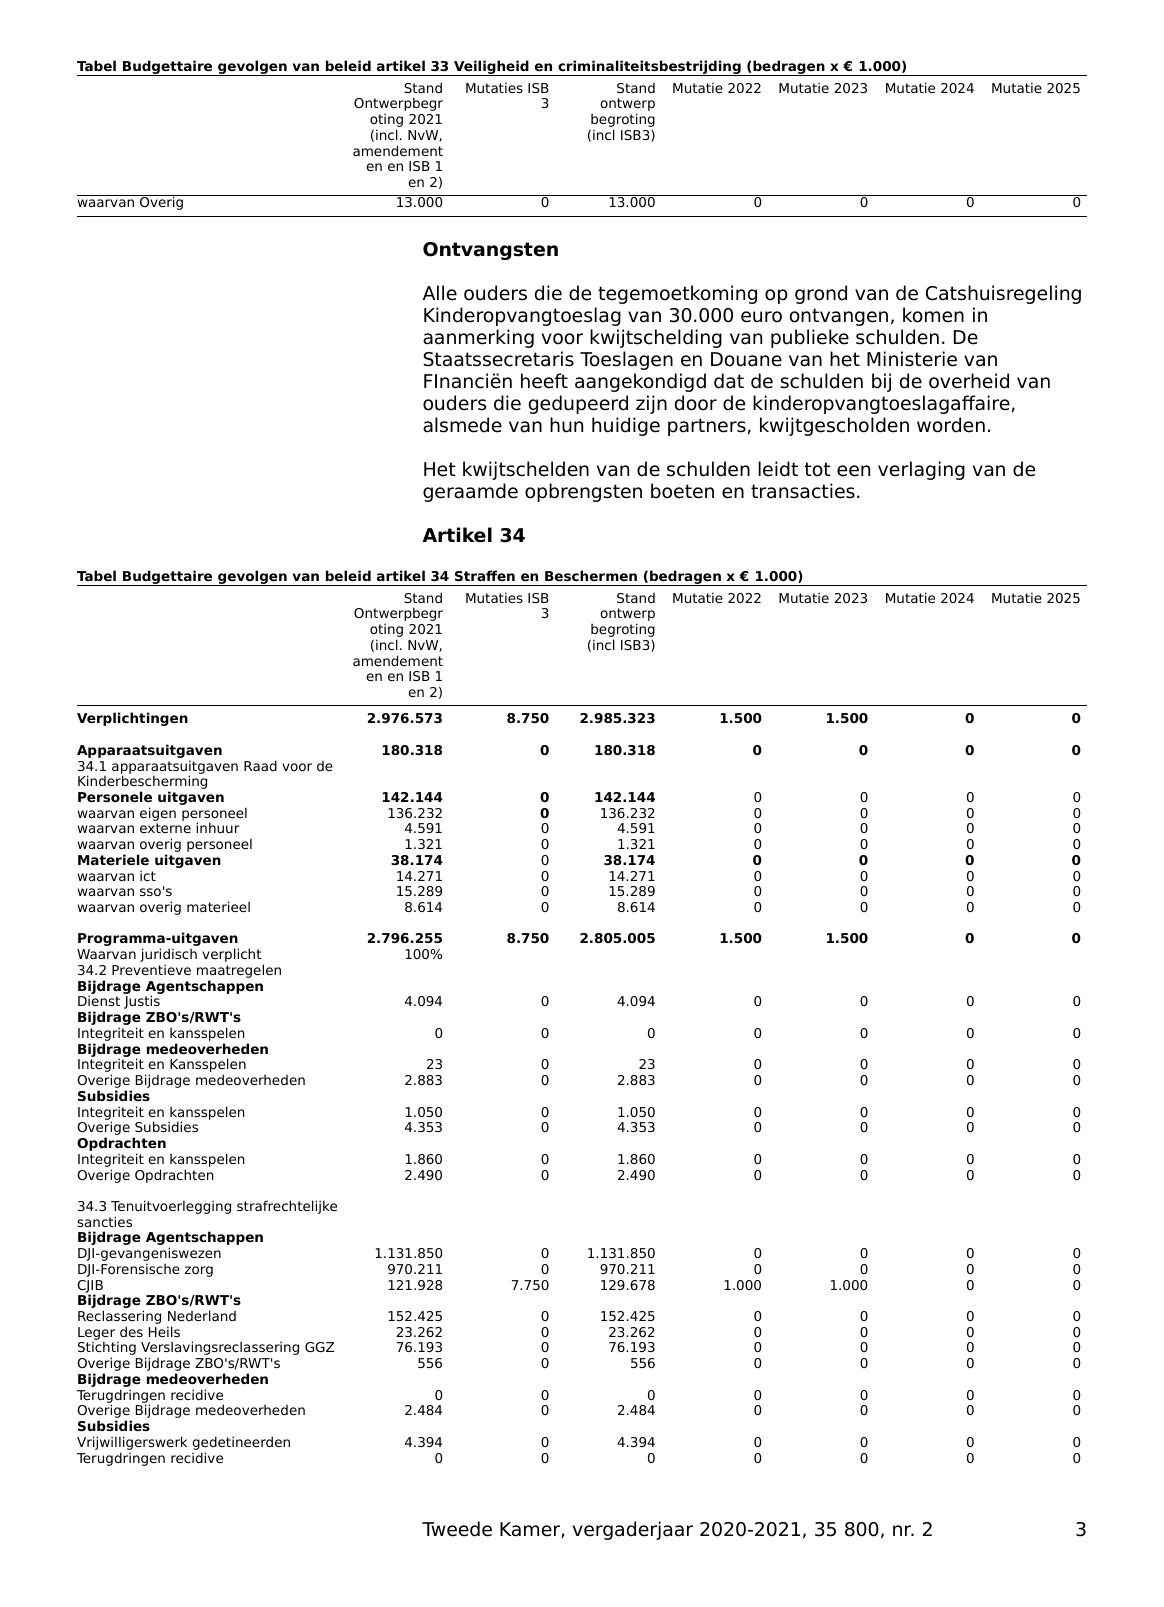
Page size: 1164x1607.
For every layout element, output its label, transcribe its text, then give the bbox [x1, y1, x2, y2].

table_cell 0 [449, 1152, 555, 1167]
table_cell [768, 1293, 874, 1309]
table_cell [77, 586, 342, 705]
table_cell 142.144 [555, 790, 661, 806]
table_cell 2.796.255 [343, 931, 449, 947]
table_cell 0 [768, 900, 874, 916]
table_cell [449, 1230, 555, 1246]
table_cell 1.500 [661, 706, 768, 727]
table_cell Mutatie 2024 [874, 76, 980, 195]
table_cell [449, 1419, 555, 1435]
table_cell 0 [874, 1278, 980, 1293]
table_cell 23.262 [343, 1325, 449, 1340]
table_cell 2.484 [343, 1403, 449, 1419]
table_cell 0 [874, 900, 980, 916]
table_cell [343, 1293, 449, 1309]
table_cell [874, 727, 980, 743]
table_cell 0 [661, 821, 768, 837]
table_cell 0 [768, 1120, 874, 1136]
table_cell 0 [768, 1403, 874, 1419]
table_cell 14.271 [343, 869, 449, 884]
table_cell [874, 1010, 980, 1026]
table_cell [449, 963, 555, 978]
table_cell 0 [980, 1073, 1087, 1089]
table_cell 152.425 [555, 1309, 661, 1324]
table_cell 0 [874, 1120, 980, 1136]
table_cell [768, 727, 874, 743]
table_cell 0 [980, 1435, 1087, 1450]
table_cell Waarvan juridisch verplicht [77, 947, 342, 963]
table_cell Overige Bijdrage medeoverheden [77, 1403, 342, 1419]
table_cell [768, 1199, 874, 1230]
table_cell 0 [661, 1120, 768, 1136]
table_cell 0 [874, 806, 980, 821]
table_cell [874, 1183, 980, 1199]
table_cell 0 [980, 1246, 1087, 1262]
table_cell [449, 1136, 555, 1152]
table_cell 0 [980, 1356, 1087, 1372]
table_cell 0 [874, 1167, 980, 1183]
table_cell [768, 1230, 874, 1246]
table_cell 0 [449, 806, 555, 821]
table_cell [661, 916, 768, 931]
table_cell 0 [980, 790, 1087, 806]
table_cell 1.500 [768, 706, 874, 727]
table_cell 0 [449, 1340, 555, 1356]
table_cell Materiele uitgaven [77, 853, 342, 868]
table_cell 0 [449, 900, 555, 916]
table_cell [980, 1089, 1087, 1104]
table_cell Mutaties ISB 3 [449, 76, 555, 195]
table_cell 0 [980, 806, 1087, 821]
table_cell Opdrachten [77, 1136, 342, 1152]
table_cell 0 [661, 837, 768, 853]
table_cell 0 [874, 1435, 980, 1450]
table_cell [555, 963, 661, 978]
table_cell [449, 1183, 555, 1199]
table_cell 0 [768, 821, 874, 837]
table_cell [449, 1041, 555, 1057]
table_cell 0 [661, 1057, 768, 1073]
table_cell [874, 1041, 980, 1057]
table_cell 8.750 [449, 931, 555, 947]
table_cell 0 [980, 1309, 1087, 1324]
table_cell 2.490 [555, 1167, 661, 1183]
table_cell 4.394 [343, 1435, 449, 1450]
table_cell [555, 1041, 661, 1057]
table_cell DJI-Forensische zorg [77, 1262, 342, 1277]
table_cell [874, 947, 980, 963]
table_cell 0 [661, 1435, 768, 1450]
table_cell 1.050 [343, 1104, 449, 1120]
table_cell 0 [661, 1309, 768, 1324]
table_cell [449, 758, 555, 790]
table_cell [874, 1089, 980, 1104]
table_cell [768, 1136, 874, 1152]
subtitle Artikel 34 [422, 525, 1087, 547]
table_cell 0 [661, 1356, 768, 1372]
text Het kwijtschelden van de schulden leidt tot een verlaging van de geraamde opbrengsten boeten en transacties. [422, 459, 1087, 503]
table_cell Bijdrage Agentschappen [77, 979, 342, 994]
table_cell 0 [874, 931, 980, 947]
table_cell [555, 758, 661, 790]
table_cell 970.211 [343, 1262, 449, 1277]
table_cell [555, 1293, 661, 1309]
table_cell 0 [449, 1026, 555, 1041]
table_cell 0 [874, 884, 980, 900]
table_cell 0 [768, 1356, 874, 1372]
table_cell [874, 1372, 980, 1387]
table_cell 0 [661, 1073, 768, 1089]
table_cell [449, 1372, 555, 1387]
table_cell 0 [768, 1450, 874, 1466]
table_cell 0 [980, 1450, 1087, 1466]
table_cell Bijdrage ZBO's/RWT's [77, 1293, 342, 1309]
table_cell 8.750 [449, 706, 555, 727]
table_cell 0 [449, 1309, 555, 1324]
table_cell 0 [980, 1026, 1087, 1041]
table_cell Subsidies [77, 1089, 342, 1104]
table_cell [661, 727, 768, 743]
table_cell [343, 758, 449, 790]
table_cell 129.678 [555, 1278, 661, 1293]
table_cell 2.985.323 [555, 706, 661, 727]
table_cell 0 [874, 1104, 980, 1120]
table_cell [449, 1089, 555, 1104]
table_cell [768, 947, 874, 963]
table_cell 0 [874, 1262, 980, 1277]
table_cell 0 [980, 1104, 1087, 1120]
table_cell 34.1 apparaatsuitgaven Raad voor de Kinderbescherming [77, 758, 342, 790]
table_cell 1.321 [555, 837, 661, 853]
table_cell 13.000 [343, 196, 449, 216]
table_cell 0 [661, 1450, 768, 1466]
table_cell 0 [980, 1340, 1087, 1356]
table_cell Verplichtingen [77, 706, 342, 727]
table_cell [555, 1089, 661, 1104]
table_cell 0 [768, 1246, 874, 1262]
table_cell 180.318 [555, 743, 661, 758]
table_cell 2.976.573 [343, 706, 449, 727]
table_cell 0 [768, 1325, 874, 1340]
table_cell [343, 1041, 449, 1057]
table_cell [555, 947, 661, 963]
table_cell [449, 916, 555, 931]
table_cell [874, 979, 980, 994]
text Alle ouders die de tegemoetkoming op grond van de Catshuisregeling Kinderopvangtoeslag van 30.000 euro ontvangen, komen in aanmerking voor kwijtschelding van publieke schulden. De Staatssecretaris Toeslagen en Douane van het Ministerie van FInanciën heeft aangekondigd dat de schulden bij de overheid van ouders die gedupeerd zijn door de kinderopvangtoeslagaffaire, alsmede van hun huidige partners, kwijtgescholden worden. [422, 283, 1087, 437]
table_cell 0 [661, 1325, 768, 1340]
table_cell 4.094 [343, 994, 449, 1010]
table_cell 0 [874, 1152, 980, 1167]
table_cell 8.614 [555, 900, 661, 916]
table_cell 0 [874, 1026, 980, 1041]
table_cell [661, 947, 768, 963]
table_cell 0 [449, 837, 555, 853]
table_cell 0 [874, 994, 980, 1010]
table_cell [343, 1010, 449, 1026]
table_cell [555, 916, 661, 931]
table_cell [980, 1183, 1087, 1199]
table_cell 1.860 [555, 1152, 661, 1167]
table_cell waarvan eigen personeel [77, 806, 342, 821]
table_cell 556 [343, 1356, 449, 1372]
table_cell [980, 1041, 1087, 1057]
table_header Tabel Budgettaire gevolgen van beleid artikel 33 Veiligheid en criminaliteitsbestrijding (bedragen x € 1.000) [77, 59, 1087, 75]
table_cell Mutaties ISB 3 [449, 586, 555, 705]
table_cell Mutatie 2023 [768, 76, 874, 195]
table_cell 2.805.005 [555, 931, 661, 947]
table_cell 0 [874, 1450, 980, 1466]
table_cell Stand ontwerp begroting (incl ISB3) [555, 586, 661, 705]
table_cell 0 [874, 1309, 980, 1324]
table_cell 0 [661, 884, 768, 900]
table_cell [874, 1419, 980, 1435]
table_cell 76.193 [555, 1340, 661, 1356]
table_cell 0 [768, 1388, 874, 1403]
table_cell [661, 979, 768, 994]
table_cell 0 [449, 1262, 555, 1277]
table_cell 0 [661, 1246, 768, 1262]
table_cell 0 [768, 1073, 874, 1089]
table_cell 0 [874, 1340, 980, 1356]
table_cell 0 [768, 1152, 874, 1167]
table_cell Stand Ontwerpbegroting 2021 (incl. NvW, amendementen en ISB 1 en 2) [343, 76, 449, 195]
table_cell [77, 727, 342, 743]
table_cell 0 [874, 1388, 980, 1403]
table_cell [768, 1372, 874, 1387]
table_cell 4.353 [343, 1120, 449, 1136]
table_cell 7.750 [449, 1278, 555, 1293]
table_cell waarvan Overig [77, 196, 342, 216]
table_cell [874, 1136, 980, 1152]
table_cell 0 [449, 1403, 555, 1419]
table_cell 136.232 [343, 806, 449, 821]
table_cell Overige Bijdrage ZBO's/RWT's [77, 1356, 342, 1372]
table_cell [555, 979, 661, 994]
table_cell 1.500 [661, 931, 768, 947]
table_cell [980, 947, 1087, 963]
table_cell Personele uitgaven [77, 790, 342, 806]
table_cell 970.211 [555, 1262, 661, 1277]
table_cell 0 [874, 837, 980, 853]
table_cell 0 [449, 196, 555, 216]
table_cell 0 [980, 821, 1087, 837]
table_cell 0 [449, 1388, 555, 1403]
table_cell 136.232 [555, 806, 661, 821]
table_cell Mutatie 2025 [980, 586, 1087, 705]
table_cell 0 [449, 869, 555, 884]
table_cell Mutatie 2023 [768, 586, 874, 705]
table_cell 4.591 [555, 821, 661, 837]
table_cell 0 [874, 1356, 980, 1372]
table_cell 0 [874, 869, 980, 884]
table_cell [980, 1293, 1087, 1309]
table_cell waarvan sso's [77, 884, 342, 900]
table_cell Integriteit en kansspelen [77, 1104, 342, 1120]
table_cell 0 [874, 853, 980, 868]
table_cell [555, 1230, 661, 1246]
table_cell 0 [874, 821, 980, 837]
table_cell Stichting Verslavingsreclassering GGZ [77, 1340, 342, 1356]
table_cell 0 [980, 1057, 1087, 1073]
table_cell 76.193 [343, 1340, 449, 1356]
table_cell [449, 947, 555, 963]
table_cell [768, 963, 874, 978]
table_cell 0 [980, 994, 1087, 1010]
table_cell 14.271 [555, 869, 661, 884]
table_cell 0 [661, 196, 768, 216]
table_cell Mutatie 2022 [661, 76, 768, 195]
table_cell 0 [980, 837, 1087, 853]
table_cell 0 [980, 1388, 1087, 1403]
table_cell 0 [449, 821, 555, 837]
table_cell 0 [874, 1325, 980, 1340]
table_cell 0 [980, 869, 1087, 884]
table_cell Overige Opdrachten [77, 1167, 342, 1183]
table_cell 0 [449, 884, 555, 900]
table_cell [874, 758, 980, 790]
table_cell [768, 1041, 874, 1057]
table_cell 0 [661, 1026, 768, 1041]
table_cell 0 [343, 1026, 449, 1041]
table_cell 34.3 Tenuitvoerlegging strafrechtelijke sancties [77, 1199, 342, 1230]
table_cell 1.860 [343, 1152, 449, 1167]
table_cell 0 [874, 790, 980, 806]
table_cell 0 [555, 1026, 661, 1041]
table_cell Bijdrage Agentschappen [77, 1230, 342, 1246]
table_cell [980, 916, 1087, 931]
table_cell [343, 727, 449, 743]
table_cell [768, 1419, 874, 1435]
table_cell [343, 1230, 449, 1246]
table_cell 0 [449, 1057, 555, 1073]
table_cell 1.131.850 [343, 1246, 449, 1262]
table_cell 121.928 [343, 1278, 449, 1293]
table_cell 0 [661, 994, 768, 1010]
table_cell [449, 1293, 555, 1309]
table_cell [449, 979, 555, 994]
table_cell 0 [768, 837, 874, 853]
table_cell Bijdrage medeoverheden [77, 1372, 342, 1387]
table_cell 0 [768, 790, 874, 806]
table_cell [661, 1041, 768, 1057]
table_cell 4.353 [555, 1120, 661, 1136]
table_cell Bijdrage ZBO's/RWT's [77, 1010, 342, 1026]
table_cell [768, 758, 874, 790]
table_cell [980, 979, 1087, 994]
table_cell [343, 1136, 449, 1152]
table_cell 0 [768, 884, 874, 900]
table_cell 0 [874, 1246, 980, 1262]
table_cell [661, 1230, 768, 1246]
table_cell 0 [449, 1073, 555, 1089]
table_cell [661, 1183, 768, 1199]
table_cell [343, 916, 449, 931]
table_cell [555, 1199, 661, 1230]
table_cell 2.490 [343, 1167, 449, 1183]
table_cell 0 [661, 1388, 768, 1403]
table_cell Overige Subsidies [77, 1120, 342, 1136]
table_cell 0 [874, 706, 980, 727]
table_cell 0 [980, 1120, 1087, 1136]
table_cell [980, 1230, 1087, 1246]
table_cell [768, 916, 874, 931]
table_cell [343, 963, 449, 978]
table_cell 23.262 [555, 1325, 661, 1340]
table_cell 0 [661, 1340, 768, 1356]
table_cell 152.425 [343, 1309, 449, 1324]
table_cell 2.883 [555, 1073, 661, 1089]
table_cell 180.318 [343, 743, 449, 758]
table_cell 0 [449, 853, 555, 868]
table_cell Terugdringen recidive [77, 1450, 342, 1466]
table_cell [768, 1183, 874, 1199]
table_cell 0 [661, 806, 768, 821]
table_cell 0 [343, 1388, 449, 1403]
table_cell [874, 1230, 980, 1246]
table_cell 0 [661, 743, 768, 758]
table_cell 0 [449, 1167, 555, 1183]
table_cell [449, 1010, 555, 1026]
table_cell 0 [768, 1057, 874, 1073]
table_cell 38.174 [343, 853, 449, 868]
table_cell 2.883 [343, 1073, 449, 1089]
table_cell 0 [768, 1262, 874, 1277]
table_cell 1.000 [661, 1278, 768, 1293]
table_cell 4.591 [343, 821, 449, 837]
table_cell DJI-gevangeniswezen [77, 1246, 342, 1262]
table_cell Integriteit en kansspelen [77, 1026, 342, 1041]
table_cell 0 [449, 1120, 555, 1136]
table_cell 0 [768, 1340, 874, 1356]
table_cell 0 [980, 1152, 1087, 1167]
table_cell 0 [661, 1262, 768, 1277]
table_cell [77, 916, 342, 931]
table_cell 142.144 [343, 790, 449, 806]
table_cell [77, 1183, 342, 1199]
table_cell 0 [449, 790, 555, 806]
table_cell CJIB [77, 1278, 342, 1293]
table_cell Programma-uitgaven [77, 931, 342, 947]
table_cell 0 [980, 1403, 1087, 1419]
table_cell 0 [343, 1450, 449, 1466]
table_cell 0 [449, 1325, 555, 1340]
table_cell 1.500 [768, 931, 874, 947]
table_cell 34.2 Preventieve maatregelen [77, 963, 342, 978]
table_header Tabel Budgettaire gevolgen van beleid artikel 34 Straffen en Beschermen (bedragen x € 1.000) [77, 569, 1087, 585]
table_cell Leger des Heils [77, 1325, 342, 1340]
table_cell [661, 1089, 768, 1104]
table_cell 0 [874, 743, 980, 758]
table_cell Dienst Justis [77, 994, 342, 1010]
table_cell [980, 1136, 1087, 1152]
table_cell 0 [980, 706, 1087, 727]
table_cell 0 [768, 853, 874, 868]
table_cell waarvan overig personeel [77, 837, 342, 853]
table_cell [768, 1089, 874, 1104]
table_cell [980, 1010, 1087, 1026]
table_cell 0 [980, 853, 1087, 868]
table_cell [555, 727, 661, 743]
table_cell 0 [661, 1167, 768, 1183]
table_cell [768, 979, 874, 994]
table_cell [661, 1419, 768, 1435]
table_cell [343, 1419, 449, 1435]
table_cell 1.000 [768, 1278, 874, 1293]
table_cell 0 [980, 1278, 1087, 1293]
table_cell [343, 1089, 449, 1104]
table_cell 0 [768, 994, 874, 1010]
table_cell 0 [555, 1450, 661, 1466]
table_cell Mutatie 2022 [661, 586, 768, 705]
table_cell 0 [768, 806, 874, 821]
table_cell 0 [449, 1246, 555, 1262]
table_cell Overige Bijdrage medeoverheden [77, 1073, 342, 1089]
table_cell [661, 758, 768, 790]
table_cell [980, 727, 1087, 743]
table_cell Integriteit en Kansspelen [77, 1057, 342, 1073]
table_cell Stand ontwerp begroting (incl ISB3) [555, 76, 661, 195]
table_cell Bijdrage medeoverheden [77, 1041, 342, 1057]
table_cell [77, 76, 342, 195]
table_cell 15.289 [343, 884, 449, 900]
table_cell 0 [661, 1104, 768, 1120]
table_cell 0 [874, 1403, 980, 1419]
table_cell [661, 1010, 768, 1026]
table_cell 0 [449, 1104, 555, 1120]
table_cell [555, 1419, 661, 1435]
table_cell [555, 1136, 661, 1152]
table_cell 0 [768, 1435, 874, 1450]
table_cell 13.000 [555, 196, 661, 216]
table_cell [980, 1372, 1087, 1387]
table_cell [661, 963, 768, 978]
table_cell [555, 1010, 661, 1026]
table_cell [980, 1419, 1087, 1435]
table_cell [874, 916, 980, 931]
table_cell [343, 1199, 449, 1230]
table_cell 0 [980, 1262, 1087, 1277]
table_cell 0 [874, 196, 980, 216]
table_cell [661, 1372, 768, 1387]
table_cell Subsidies [77, 1419, 342, 1435]
table_cell [980, 1199, 1087, 1230]
table_cell 0 [980, 931, 1087, 947]
table_cell 0 [661, 1403, 768, 1419]
table_cell 0 [661, 790, 768, 806]
table_cell 15.289 [555, 884, 661, 900]
table_cell waarvan externe inhuur [77, 821, 342, 837]
table_cell 2.484 [555, 1403, 661, 1419]
table_cell Vrijwilligerswerk gedetineerden [77, 1435, 342, 1450]
table_cell 0 [768, 743, 874, 758]
table_cell Terugdringen recidive [77, 1388, 342, 1403]
table_cell 0 [768, 196, 874, 216]
table_cell 0 [555, 1388, 661, 1403]
table_cell 1.050 [555, 1104, 661, 1120]
table_cell waarvan ict [77, 869, 342, 884]
table_cell [555, 1372, 661, 1387]
table_cell 0 [449, 1450, 555, 1466]
table_cell 0 [449, 994, 555, 1010]
table_cell 0 [980, 196, 1087, 216]
table_cell 0 [874, 1057, 980, 1073]
table_cell [874, 1199, 980, 1230]
table_cell [980, 758, 1087, 790]
table_cell [661, 1293, 768, 1309]
table_cell 0 [661, 853, 768, 868]
table_cell [661, 1199, 768, 1230]
table_cell [874, 963, 980, 978]
table_cell 100% [343, 947, 449, 963]
table_cell [343, 1183, 449, 1199]
table_cell [555, 1183, 661, 1199]
table_cell Integriteit en kansspelen [77, 1152, 342, 1167]
table_cell waarvan overig materieel [77, 900, 342, 916]
table_cell [874, 1293, 980, 1309]
table_cell Mutatie 2025 [980, 76, 1087, 195]
table_cell 0 [980, 884, 1087, 900]
table_cell [661, 1136, 768, 1152]
table_cell Mutatie 2024 [874, 586, 980, 705]
table_cell 4.394 [555, 1435, 661, 1450]
table_cell 0 [768, 869, 874, 884]
table_cell [768, 1010, 874, 1026]
table_cell 0 [449, 1435, 555, 1450]
table_cell [449, 1199, 555, 1230]
table_cell Stand Ontwerpbegroting 2021 (incl. NvW, amendementen en ISB 1 en 2) [343, 586, 449, 705]
table_cell [980, 963, 1087, 978]
table_cell 0 [768, 1167, 874, 1183]
table_cell 0 [661, 869, 768, 884]
table_cell 38.174 [555, 853, 661, 868]
table_cell 0 [449, 743, 555, 758]
table_cell 8.614 [343, 900, 449, 916]
table_cell 0 [768, 1026, 874, 1041]
table_cell 0 [661, 1152, 768, 1167]
table_cell 0 [874, 1073, 980, 1089]
table_cell Reclassering Nederland [77, 1309, 342, 1324]
table_cell 0 [980, 1167, 1087, 1183]
table_cell 4.094 [555, 994, 661, 1010]
table_cell 0 [980, 743, 1087, 758]
table_cell Apparaatsuitgaven [77, 743, 342, 758]
table_cell 0 [661, 900, 768, 916]
table_cell 23 [555, 1057, 661, 1073]
table_cell [343, 979, 449, 994]
subtitle Ontvangsten [422, 239, 1087, 261]
table_cell 0 [980, 900, 1087, 916]
table_cell 0 [768, 1104, 874, 1120]
table_cell 0 [449, 1356, 555, 1372]
table_cell 23 [343, 1057, 449, 1073]
table_cell 0 [980, 1325, 1087, 1340]
table_cell 1.131.850 [555, 1246, 661, 1262]
table_cell 556 [555, 1356, 661, 1372]
table_cell [343, 1372, 449, 1387]
table_cell [449, 727, 555, 743]
table_cell 0 [768, 1309, 874, 1324]
table_cell 1.321 [343, 837, 449, 853]
